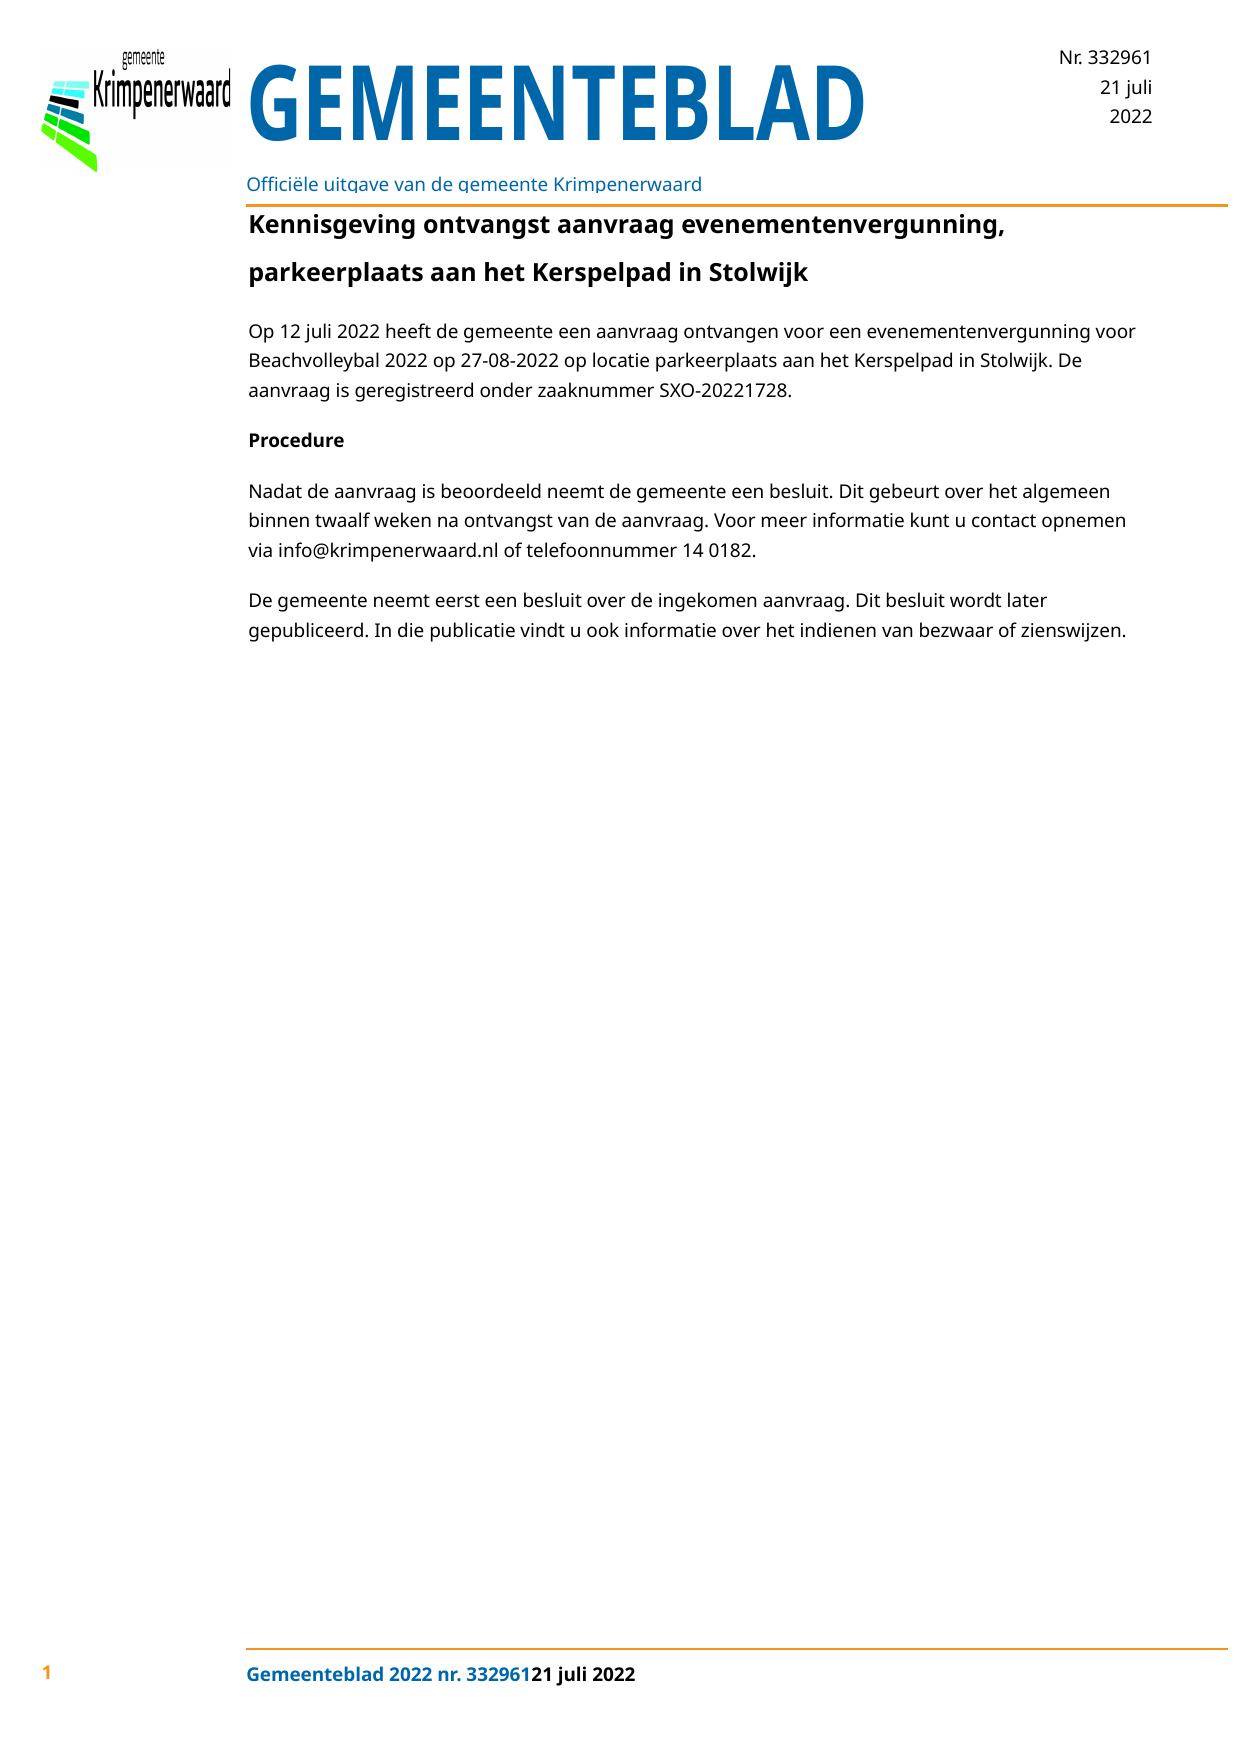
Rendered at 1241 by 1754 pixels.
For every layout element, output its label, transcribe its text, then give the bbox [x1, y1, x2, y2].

text De gemeente neemt eerst een besluit over de ingekomen aanvraag. Dit besluit wordt later gepubliceerd. In die publicatie vindt u ook informatie over het indienen van bezwaar of zienswijzen. [248, 587, 1152, 643]
text Nadat de aanvraag is beoordeeld neemt de gemeente een besluit. Dit gebeurt over het algemeen binnen twaalf weken na ontvangst van de aanvraag. Voor meer informatie kunt u contact opnemen via info@krimpenerwaard.nl of telefoonnummer 14 0182. [248, 478, 1152, 563]
text Op 12 juli 2022 heeft de gemeente een aanvraag ontvangen voor een evenementenvergunning voor Beachvolleybal 2022 op 27-08-2022 op locatie parkeerplaats aan het Kerspelpad in Stolwijk. De aanvraag is geregistreerd onder zaaknummer SXO-20221728. [248, 318, 1152, 403]
text Kennisgeving ontvangst aanvraag evenementenvergunning, parkeerplaats aan het Kerspelpad in Stolwijk [248, 207, 1152, 288]
text Procedure [248, 427, 1152, 453]
picture [41, 47, 231, 172]
